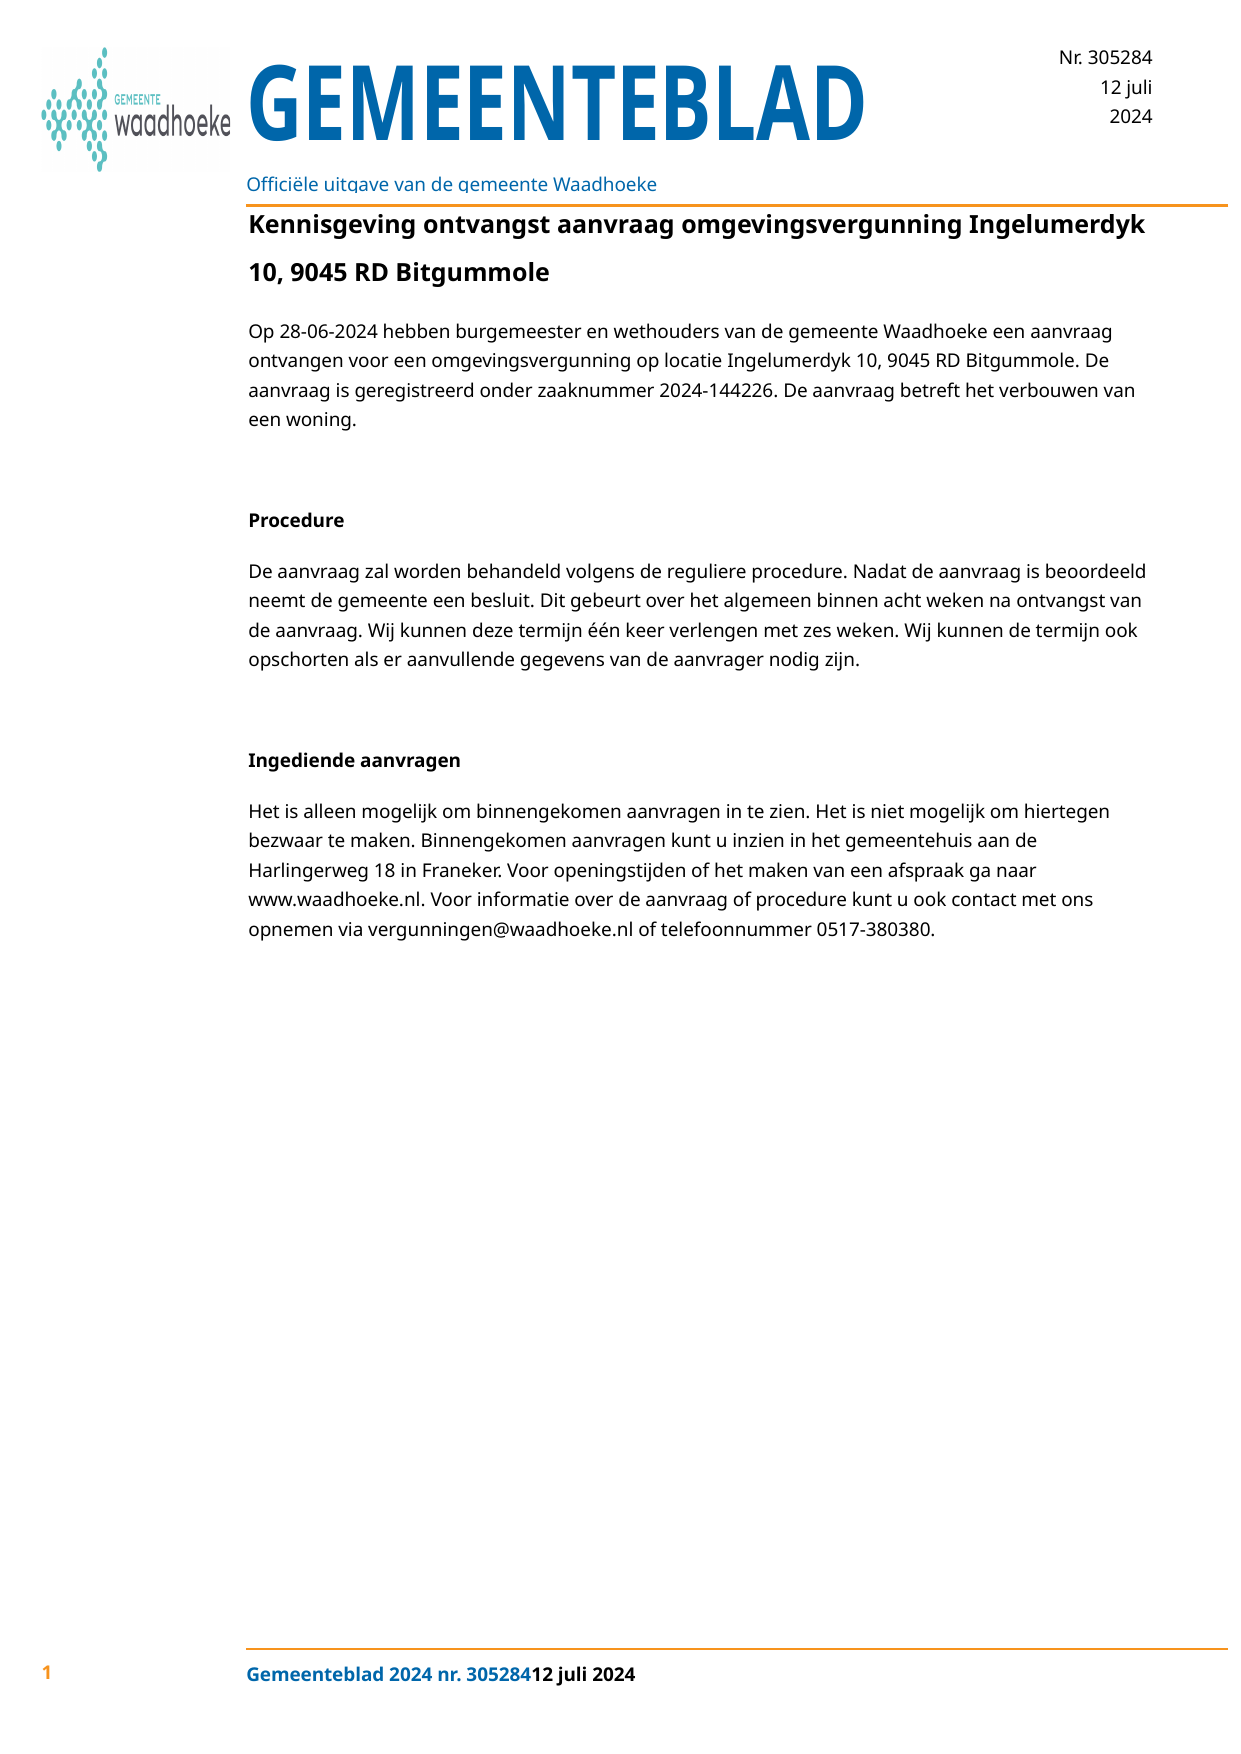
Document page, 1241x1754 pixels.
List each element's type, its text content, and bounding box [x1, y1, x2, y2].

picture [41, 47, 231, 172]
text Kennisgeving ontvangst aanvraag omgevingsvergunning Ingelumerdyk 10, 9045 RD Bitgummole [248, 207, 1152, 288]
text Het is alleen mogelijk om binnengekomen aanvragen in te zien. Het is niet mogelijk om hiertegen bezwaar te maken. Binnengekomen aanvragen kunt u inzien in het gemeentehuis aan de Harlingerweg 18 in Franeker. Voor openingstijden of het maken van een afspraak ga naar www.waadhoeke.nl. Voor informatie over de aanvraag of procedure kunt u ook contact met ons opnemen via vergunningen@waadhoeke.nl of telefoonnummer 0517-380380. [248, 798, 1152, 942]
text Procedure [248, 507, 1152, 533]
text Ingediende aanvragen [248, 747, 1152, 773]
text Op 28-06-2024 hebben burgemeester en wethouders van de gemeente Waadhoeke een aanvraag ontvangen voor een omgevingsvergunning op locatie Ingelumerdyk 10, 9045 RD Bitgummole. De aanvraag is geregistreerd onder zaaknummer 2024-144226. De aanvraag betreft het verbouwen van een woning. [248, 318, 1152, 432]
text De aanvraag zal worden behandeld volgens de reguliere procedure. Nadat de aanvraag is beoordeeld neemt de gemeente een besluit. Dit gebeurt over het algemeen binnen acht weken na ontvangst van de aanvraag. Wij kunnen deze termijn één keer verlengen met zes weken. Wij kunnen de termijn ook opschorten als er aanvullende gegevens van de aanvrager nodig zijn. [248, 558, 1152, 672]
